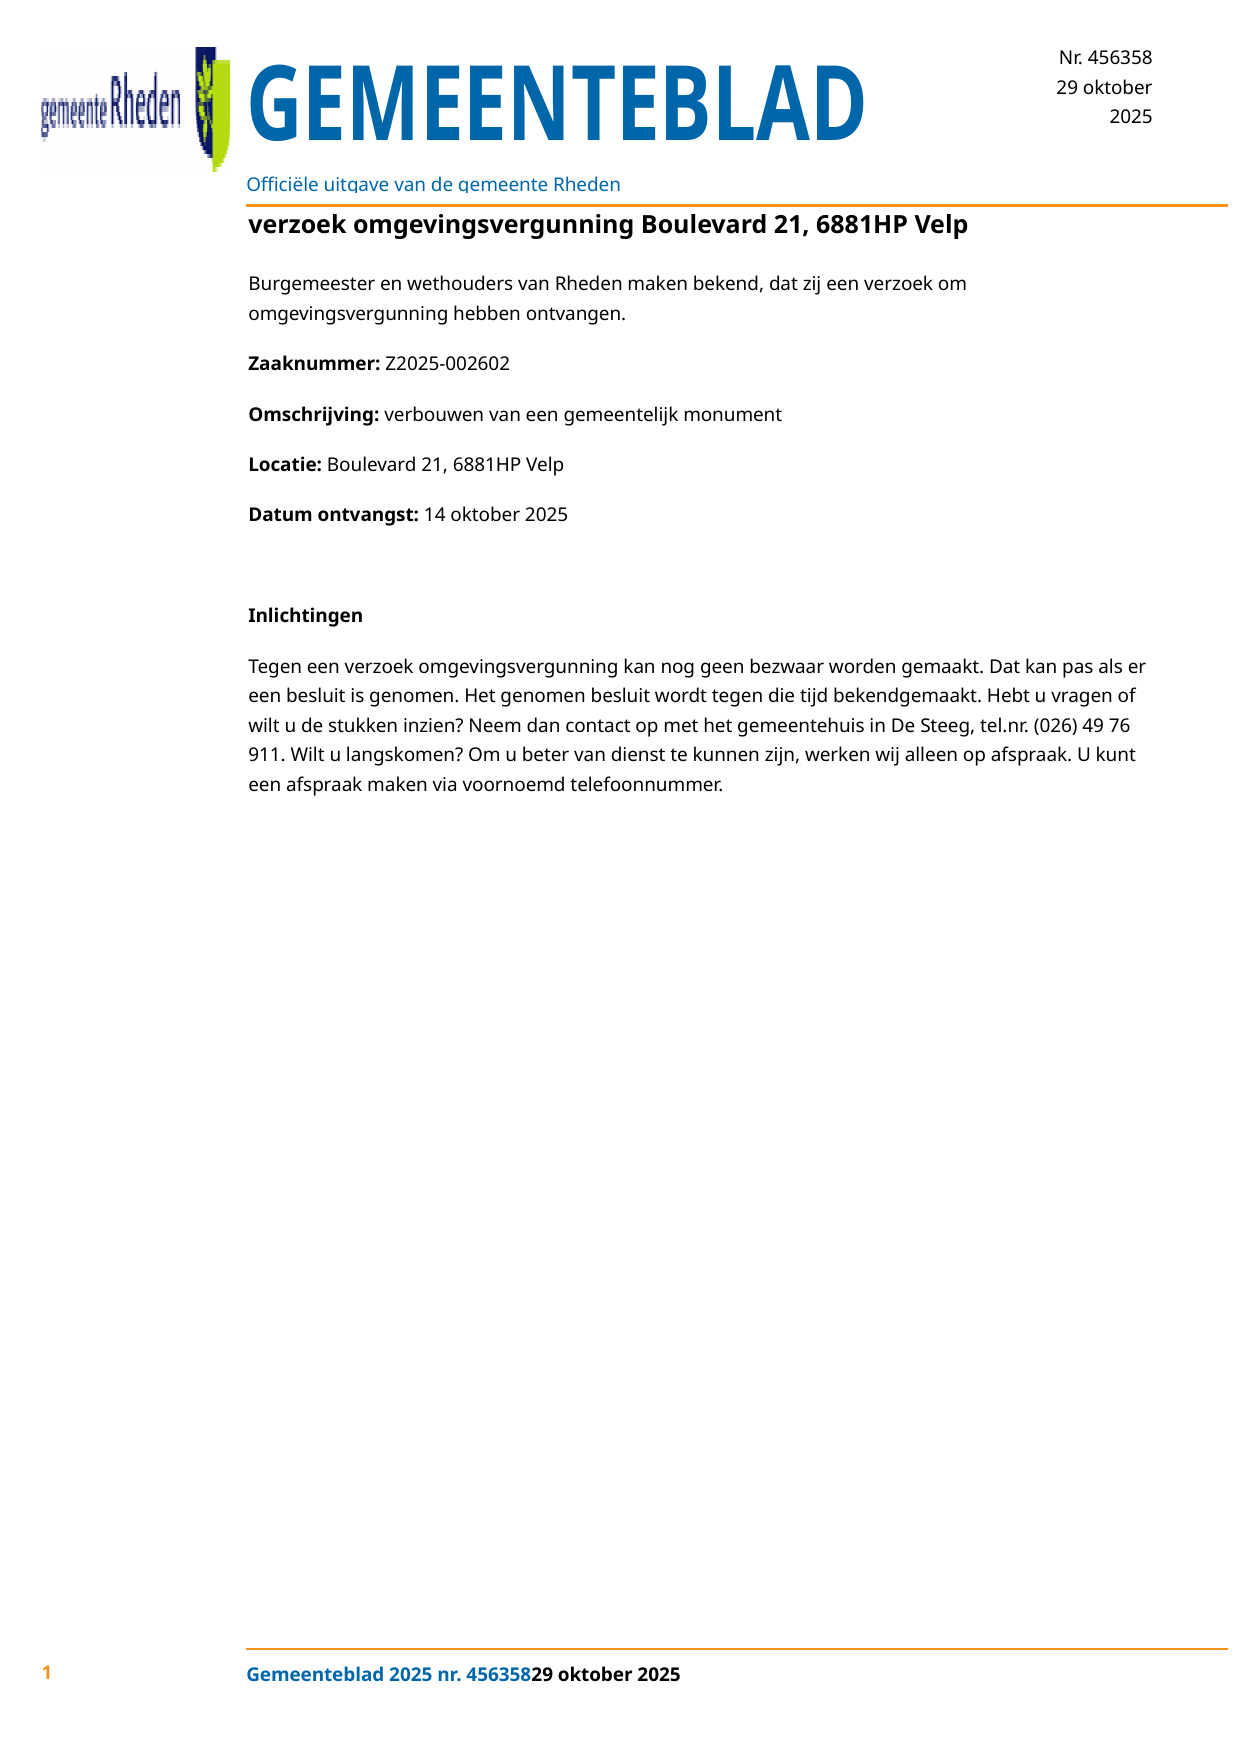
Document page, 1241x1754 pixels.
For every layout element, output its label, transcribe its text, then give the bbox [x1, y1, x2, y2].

text Datum ontvangst: 14 oktober 2025 [248, 502, 1152, 527]
text Inlichtingen [248, 602, 1152, 628]
text Omschrijving: verbouwen van een gemeentelijk monument [248, 401, 1152, 426]
text verzoek omgevingsvergunning Boulevard 21, 6881HP Velp [248, 207, 1152, 241]
text Locatie: Boulevard 21, 6881HP Velp [248, 451, 1152, 477]
text Zaaknummer: Z2025-002602 [248, 350, 1152, 376]
text Burgemeester en wethouders van Rheden maken bekend, dat zij een verzoek om omgevingsvergunning hebben ontvangen. [248, 270, 1152, 326]
text Tegen een verzoek omgevingsvergunning kan nog geen bezwaar worden gemaakt. Dat kan pas als er een besluit is genomen. Het genomen besluit wordt tegen die tijd bekendgemaakt. Hebt u vragen of wilt u de stukken inzien? Neem dan contact op met het gemeentehuis in De Steeg, tel.nr. (026) 49 76 911. Wilt u langskomen? Om u beter van dienst te kunnen zijn, werken wij alleen op afspraak. U kunt een afspraak maken via voornoemd telefoonnummer. [248, 653, 1152, 797]
picture [41, 47, 231, 172]
